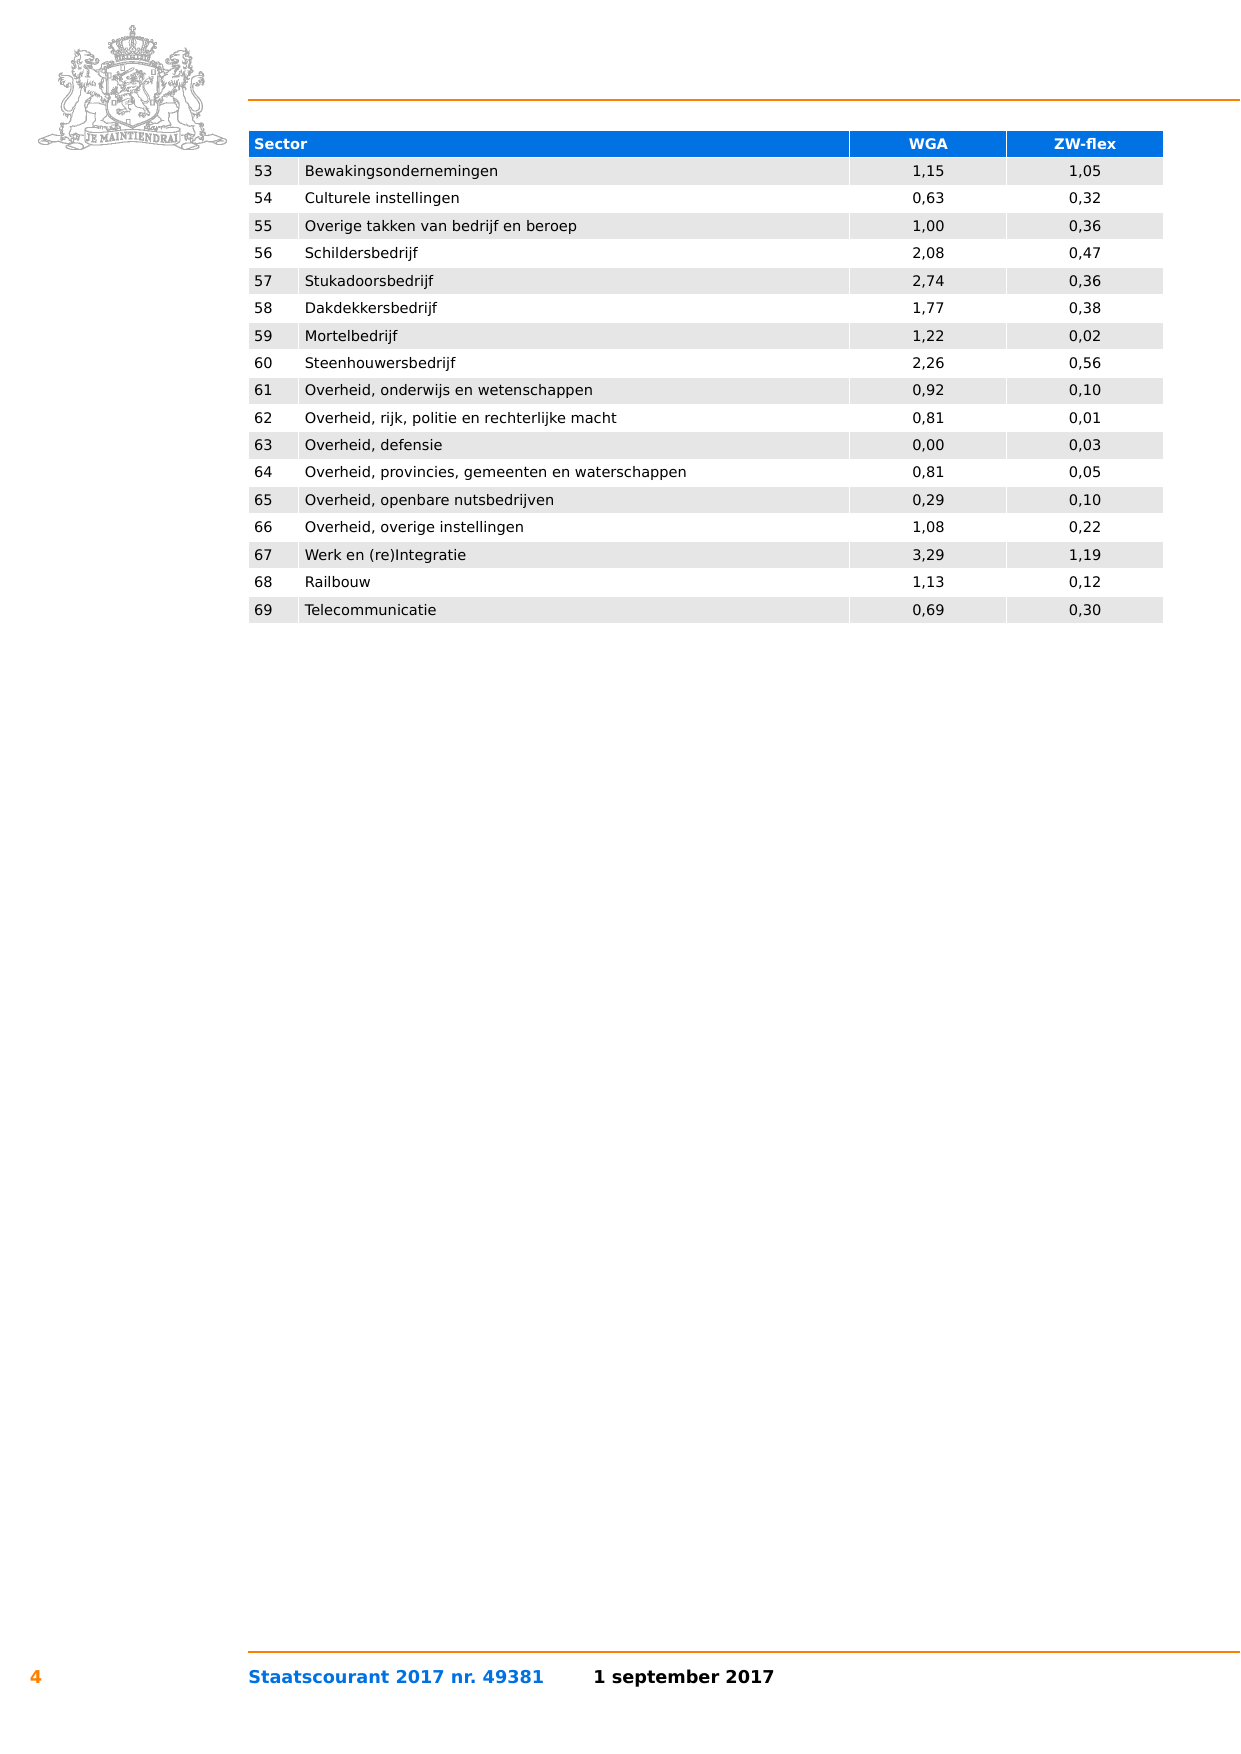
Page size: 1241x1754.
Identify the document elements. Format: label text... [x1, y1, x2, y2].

table_cell Stukadoorsbedrijf [299, 268, 849, 294]
table_cell Telecommunicatie [299, 597, 849, 623]
table_cell 0,22 [1007, 515, 1163, 541]
table_cell Schildersbedrijf [299, 241, 849, 267]
table_cell 68 [249, 569, 298, 596]
table_cell 1,19 [1007, 542, 1163, 568]
table_header Sector [249, 131, 849, 157]
table_cell 0,36 [1007, 213, 1163, 239]
table_cell Overheid, onderwijs en wetenschappen [299, 378, 849, 404]
table_cell 0,36 [1007, 268, 1163, 294]
table_cell 1,00 [850, 213, 1006, 239]
table_cell 56 [249, 241, 298, 267]
table_cell 0,47 [1007, 241, 1163, 267]
table_cell 0,29 [850, 487, 1006, 513]
table_cell Mortelbedrijf [299, 323, 849, 349]
table_cell 2,74 [850, 268, 1006, 294]
table_cell 53 [249, 158, 298, 185]
table_cell 0,81 [850, 405, 1006, 431]
table_cell 0,05 [1007, 460, 1163, 486]
table_header ZW-flex [1007, 131, 1163, 157]
table_cell Overheid, rijk, politie en rechterlijke macht [299, 405, 849, 431]
table_cell 63 [249, 432, 298, 459]
table_cell 0,56 [1007, 350, 1163, 376]
table_cell 1,15 [850, 158, 1006, 185]
table_cell 61 [249, 378, 298, 404]
table_cell 0,03 [1007, 432, 1163, 459]
table_cell 69 [249, 597, 298, 623]
table_cell 57 [249, 268, 298, 294]
table_cell Steenhouwersbedrijf [299, 350, 849, 376]
table_cell 66 [249, 515, 298, 541]
table_cell 0,12 [1007, 569, 1163, 596]
table_cell 0,00 [850, 432, 1006, 459]
table_cell 1,08 [850, 515, 1006, 541]
table_cell 0,30 [1007, 597, 1163, 623]
table_cell Railbouw [299, 569, 849, 596]
table_header WGA [850, 131, 1006, 157]
table_cell Overige takken van bedrijf en beroep [299, 213, 849, 239]
table_cell 58 [249, 295, 298, 322]
table_cell 1,13 [850, 569, 1006, 596]
table_cell 0,69 [850, 597, 1006, 623]
table_cell 0,01 [1007, 405, 1163, 431]
table_cell 62 [249, 405, 298, 431]
table_cell 3,29 [850, 542, 1006, 568]
table_cell Bewakingsondernemingen [299, 158, 849, 185]
table_cell 0,10 [1007, 378, 1163, 404]
table_cell 0,63 [850, 186, 1006, 212]
table_cell Dakdekkersbedrijf [299, 295, 849, 322]
picture [38, 25, 227, 150]
table_cell 54 [249, 186, 298, 212]
table_cell 0,92 [850, 378, 1006, 404]
table_cell Overheid, overige instellingen [299, 515, 849, 541]
table_cell 55 [249, 213, 298, 239]
table_cell 2,26 [850, 350, 1006, 376]
table_cell 1,77 [850, 295, 1006, 322]
table_cell Werk en (re)Integratie [299, 542, 849, 568]
table_cell Overheid, provincies, gemeenten en waterschappen [299, 460, 849, 486]
table_cell 65 [249, 487, 298, 513]
table_cell 0,81 [850, 460, 1006, 486]
table_cell 67 [249, 542, 298, 568]
table_cell 64 [249, 460, 298, 486]
table_cell 0,32 [1007, 186, 1163, 212]
table_cell Overheid, defensie [299, 432, 849, 459]
table_cell 1,22 [850, 323, 1006, 349]
table_cell Overheid, openbare nutsbedrijven [299, 487, 849, 513]
table_cell Culturele instellingen [299, 186, 849, 212]
table_cell 0,02 [1007, 323, 1163, 349]
table_cell 0,38 [1007, 295, 1163, 322]
table_cell 1,05 [1007, 158, 1163, 185]
table_cell 0,10 [1007, 487, 1163, 513]
table_cell 59 [249, 323, 298, 349]
table_cell 2,08 [850, 241, 1006, 267]
table_cell 60 [249, 350, 298, 376]
